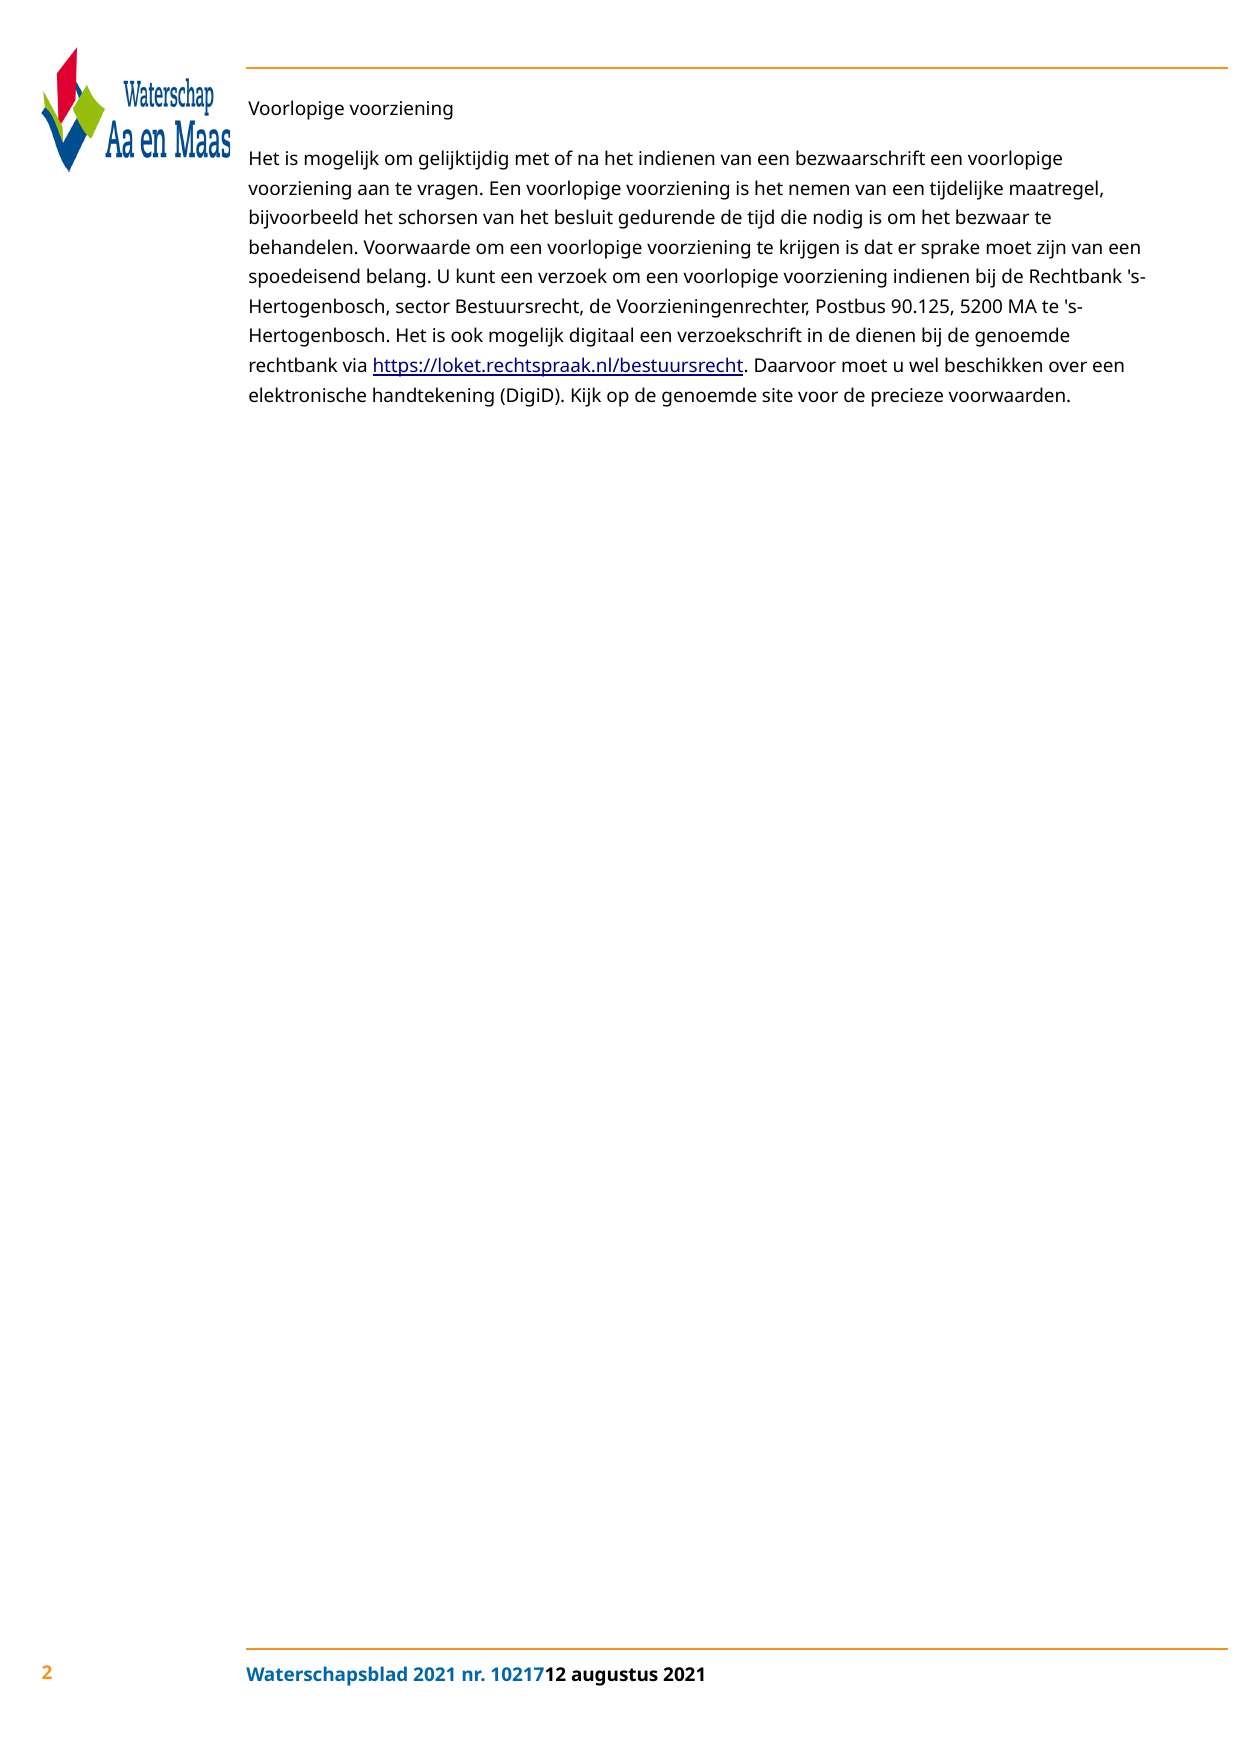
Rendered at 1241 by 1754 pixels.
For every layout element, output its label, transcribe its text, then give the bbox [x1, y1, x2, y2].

text Het is mogelijk om gelijktijdig met of na het indienen van een bezwaarschrift een voorlopige voorziening aan te vragen. Een voorlopige voorziening is het nemen van een tijdelijke maatregel, bijvoorbeeld het schorsen van het besluit gedurende de tijd die nodig is om het bezwaar te behandelen. Voorwaarde om een voorlopige voorziening te krijgen is dat er sprake moet zijn van een spoedeisend belang. U kunt een verzoek om een voorlopige voorziening indienen bij de Rechtbank 's-Hertogenbosch, sector Bestuursrecht, de Voorzieningenrechter, Postbus 90.125, 5200 MA te 's-Hertogenbosch. Het is ook mogelijk digitaal een verzoekschrift in de dienen bij de genoemde rechtbank via https://loket.rechtspraak.nl/bestuursrecht. Daarvoor moet u wel beschikken over een elektronische handtekening (DigiD). Kijk op de genoemde site voor de precieze voorwaarden. [248, 145, 1152, 408]
picture [41, 47, 231, 172]
text Voorlopige voorziening [248, 95, 1152, 121]
